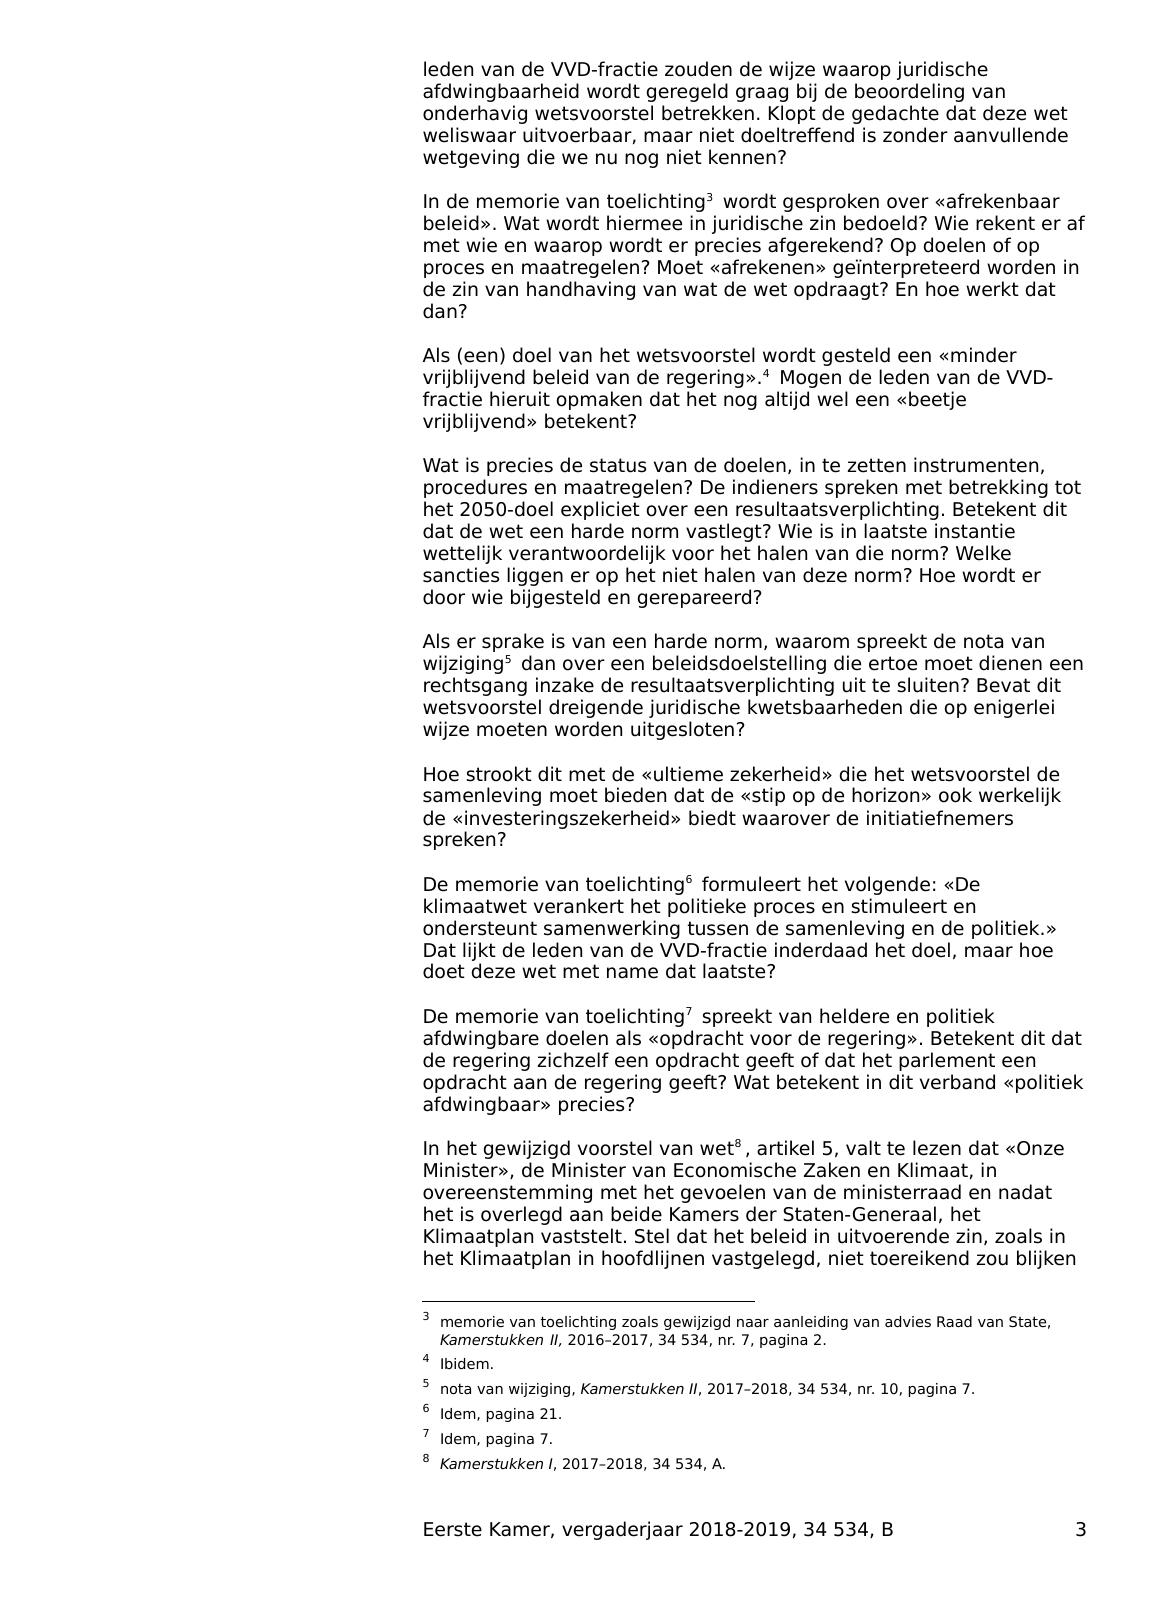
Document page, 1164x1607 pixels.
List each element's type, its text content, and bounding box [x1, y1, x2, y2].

text nota van wijziging, Kamerstukken II, 2017–2018, 34 534, nr. 10, pagina 7. [422, 1377, 1087, 1399]
text In de memorie van toelichting wordt gesproken over «afrekenbaar beleid». Wat wordt hiermee in juridische zin bedoeld? Wie rekent er af met wie en waarop wordt er precies afgerekend? Op doelen of op proces en maatregelen? Moet «afrekenen» geïnterpreteerd worden in de zin van handhaving van wat de wet opdraagt? En hoe werkt dat dan? [422, 191, 1087, 323]
text Idem, pagina 7. [422, 1427, 1087, 1449]
text Als (een) doel van het wetsvoorstel wordt gesteld een «minder vrijblijvend beleid van de regering». Mogen de leden van de VVD-fractie hieruit opmaken dat het nog altijd wel een «beetje vrijblijvend» betekent? [422, 345, 1087, 433]
text De memorie van toelichting spreekt van heldere en politiek afdwingbare doelen als «opdracht voor de regering». Betekent dit dat de regering zichzelf een opdracht geeft of dat het parlement een opdracht aan de regering geeft? Wat betekent in dit verband «politiek afdwingbaar» precies? [422, 1006, 1087, 1116]
text leden van de VVD-fractie zouden de wijze waarop juridische afdwingbaarheid wordt geregeld graag bij de beoordeling van onderhavig wetsvoorstel betrekken. Klopt de gedachte dat deze wet weliswaar uitvoerbaar, maar niet doeltreffend is zonder aanvullende wetgeving die we nu nog niet kennen? [422, 59, 1087, 169]
text In het gewijzigd voorstel van wet, artikel 5, valt te lezen dat «Onze Minister», de Minister van Economische Zaken en Klimaat, in overeenstemming met het gevoelen van de ministerraad en nadat het is overlegd aan beide Kamers der Staten-Generaal, het Klimaatplan vaststelt. Stel dat het beleid in uitvoerende zin, zoals in het Klimaatplan in hoofdlijnen vastgelegd, niet toereikend zou blijken [422, 1138, 1087, 1269]
text memorie van toelichting zoals gewijzigd naar aanleiding van advies Raad van State, Kamerstukken II, 2016–2017, 34 534, nr. 7, pagina 2. [422, 1310, 1087, 1349]
text De memorie van toelichting formuleert het volgende: «De klimaatwet verankert het politieke proces en stimuleert en ondersteunt samenwerking tussen de samenleving en de politiek.» Dat lijkt de leden van de VVD-fractie inderdaad het doel, maar hoe doet deze wet met name dat laatste? [422, 873, 1087, 983]
text Wat is precies de status van de doelen, in te zetten instrumenten, procedures en maatregelen? De indieners spreken met betrekking tot het 2050-doel expliciet over een resultaatsverplichting. Betekent dit dat de wet een harde norm vastlegt? Wie is in laatste instantie wettelijk verantwoordelijk voor het halen van die norm? Welke sancties liggen er op het niet halen van deze norm? Hoe wordt er door wie bijgesteld en gerepareerd? [422, 455, 1087, 609]
text Hoe strookt dit met de «ultieme zekerheid» die het wetsvoorstel de samenleving moet bieden dat de «stip op de horizon» ook werkelijk de «investeringszekerheid» biedt waarover de initiatiefnemers spreken? [422, 763, 1087, 851]
text Ibidem. [422, 1352, 1087, 1374]
text Kamerstukken I, 2017–2018, 34 534, A. [422, 1452, 1087, 1474]
text Idem, pagina 21. [422, 1402, 1087, 1424]
text Als er sprake is van een harde norm, waarom spreekt de nota van wijziging dan over een beleidsdoelstelling die ertoe moet dienen een rechtsgang inzake de resultaatsverplichting uit te sluiten? Bevat dit wetsvoorstel dreigende juridische kwetsbaarheden die op enigerlei wijze moeten worden uitgesloten? [422, 631, 1087, 741]
